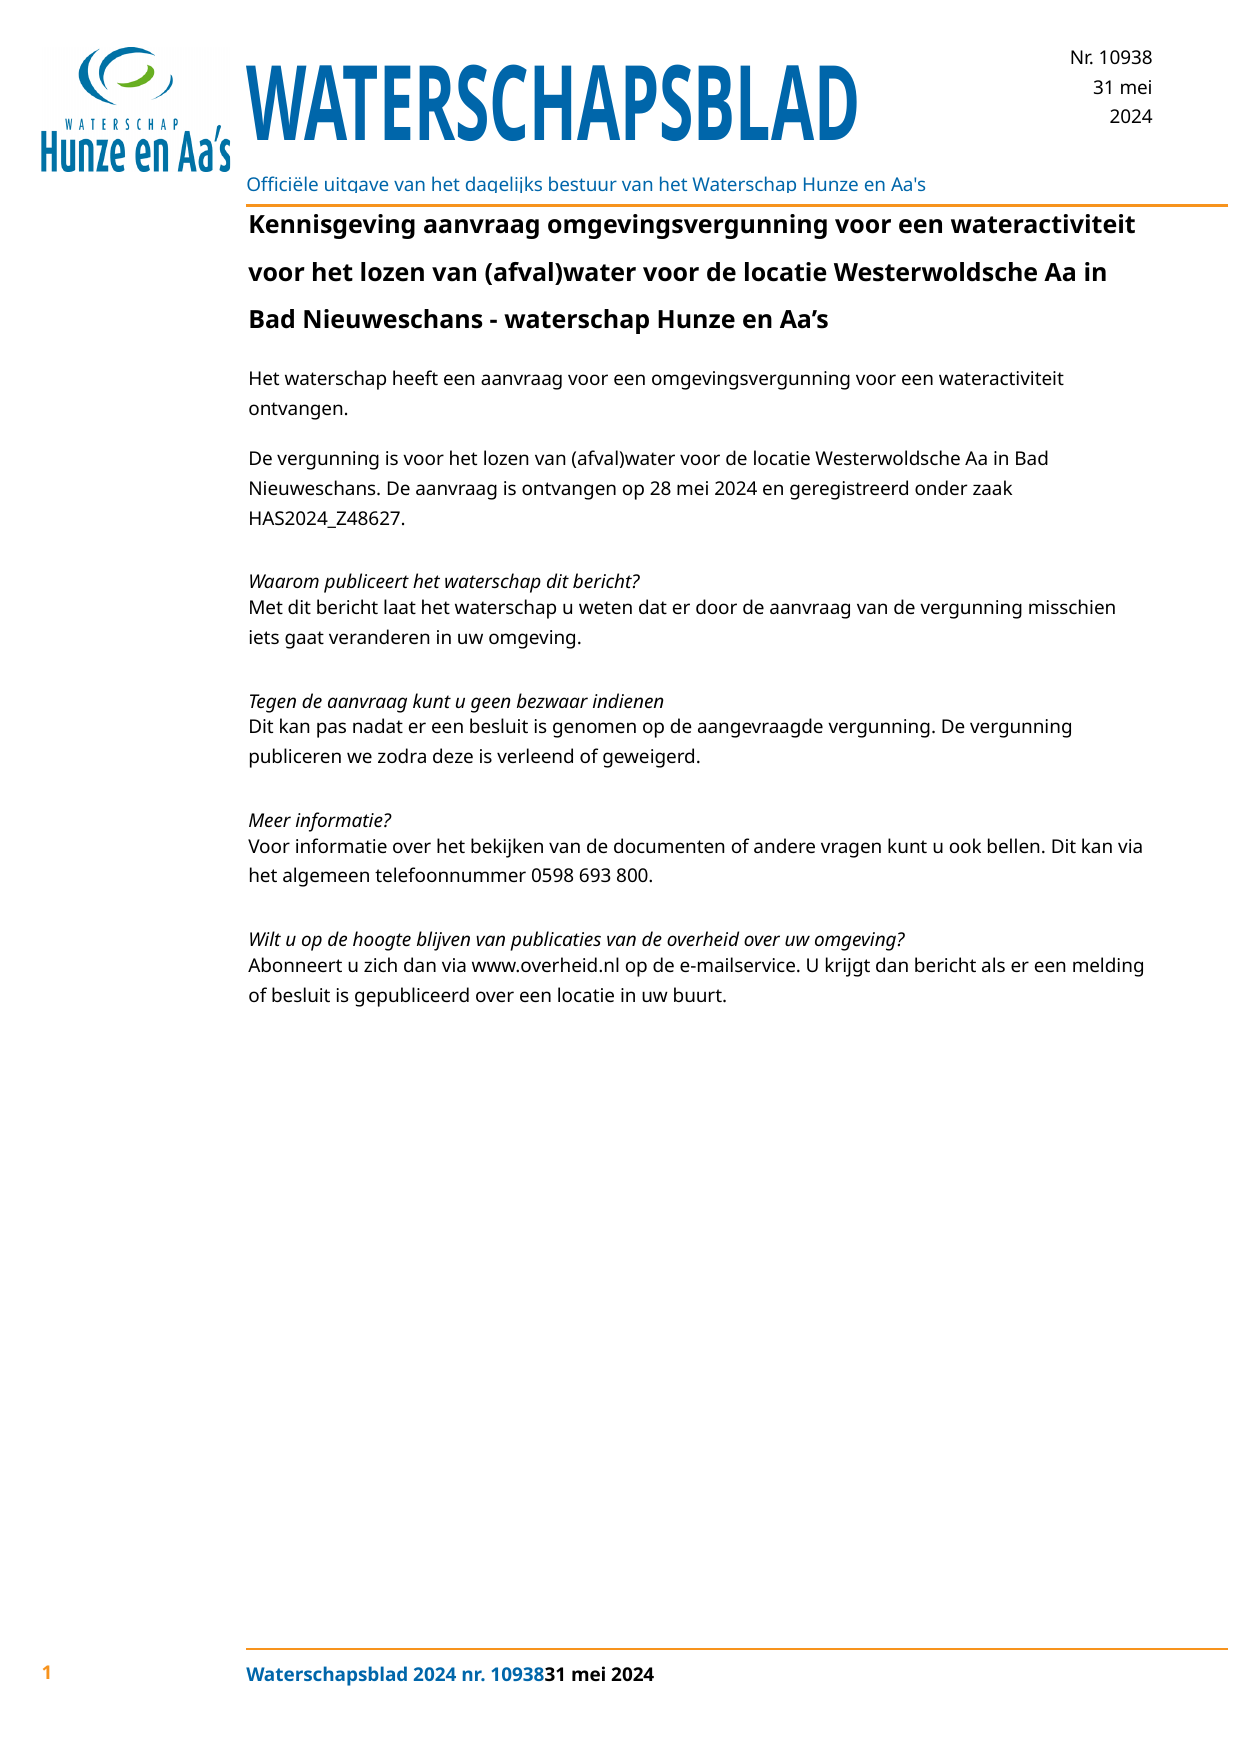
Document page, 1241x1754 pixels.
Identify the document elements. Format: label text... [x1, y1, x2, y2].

picture [47, 154, 51, 172]
text Met dit bericht laat het waterschap u weten dat er door de aanvraag van de vergunning misschien iets gaat veranderen in uw omgeving. [248, 594, 1152, 650]
text Wilt u op de hoogte blijven van publicaties van de overheid over uw omgeving? [248, 926, 1152, 952]
text Waarom publiceert het waterschap dit bericht? [248, 569, 1152, 594]
picture [183, 163, 191, 172]
text Voor informatie over het bekijken van de documenten of andere vragen kunt u ook bellen. Dit kan via het algemeen telefoonnummer 0598 693 800. [248, 833, 1152, 888]
picture [226, 145, 231, 156]
picture [41, 47, 231, 172]
text De vergunning is voor het lozen van (afval)water voor de locatie Westerwoldsche Aa in Bad Nieuweschans. De aanvraag is ontvangen op 28 mei 2024 en geregistreerd onder zaak HAS2024_Z48627. [248, 446, 1152, 530]
text Kennisgeving aanvraag omgevingsvergunning voor een wateractiviteit voor het lozen van (afval)water voor de locatie Westerwoldsche Aa in Bad Nieuweschans - waterschap Hunze en Aa’s [248, 207, 1152, 336]
text Tegen de aanvraag kunt u geen bezwaar indienen [248, 688, 1152, 714]
text Meer informatie? [248, 807, 1152, 833]
text Het waterschap heeft een aanvraag voor een omgevingsvergunning voor een wateractiviteit ontvangen. [248, 366, 1152, 421]
text Abonneert u zich dan via www.overheid.nl op de e-mailservice. U krijgt dan bericht als er een melding of besluit is gepubliceerd over een locatie in uw buurt. [248, 952, 1152, 1007]
text Dit kan pas nadat er een besluit is genomen op de aangevraagde vergunning. De vergunning publiceren we zodra deze is verleend of geweigerd. [248, 714, 1152, 769]
